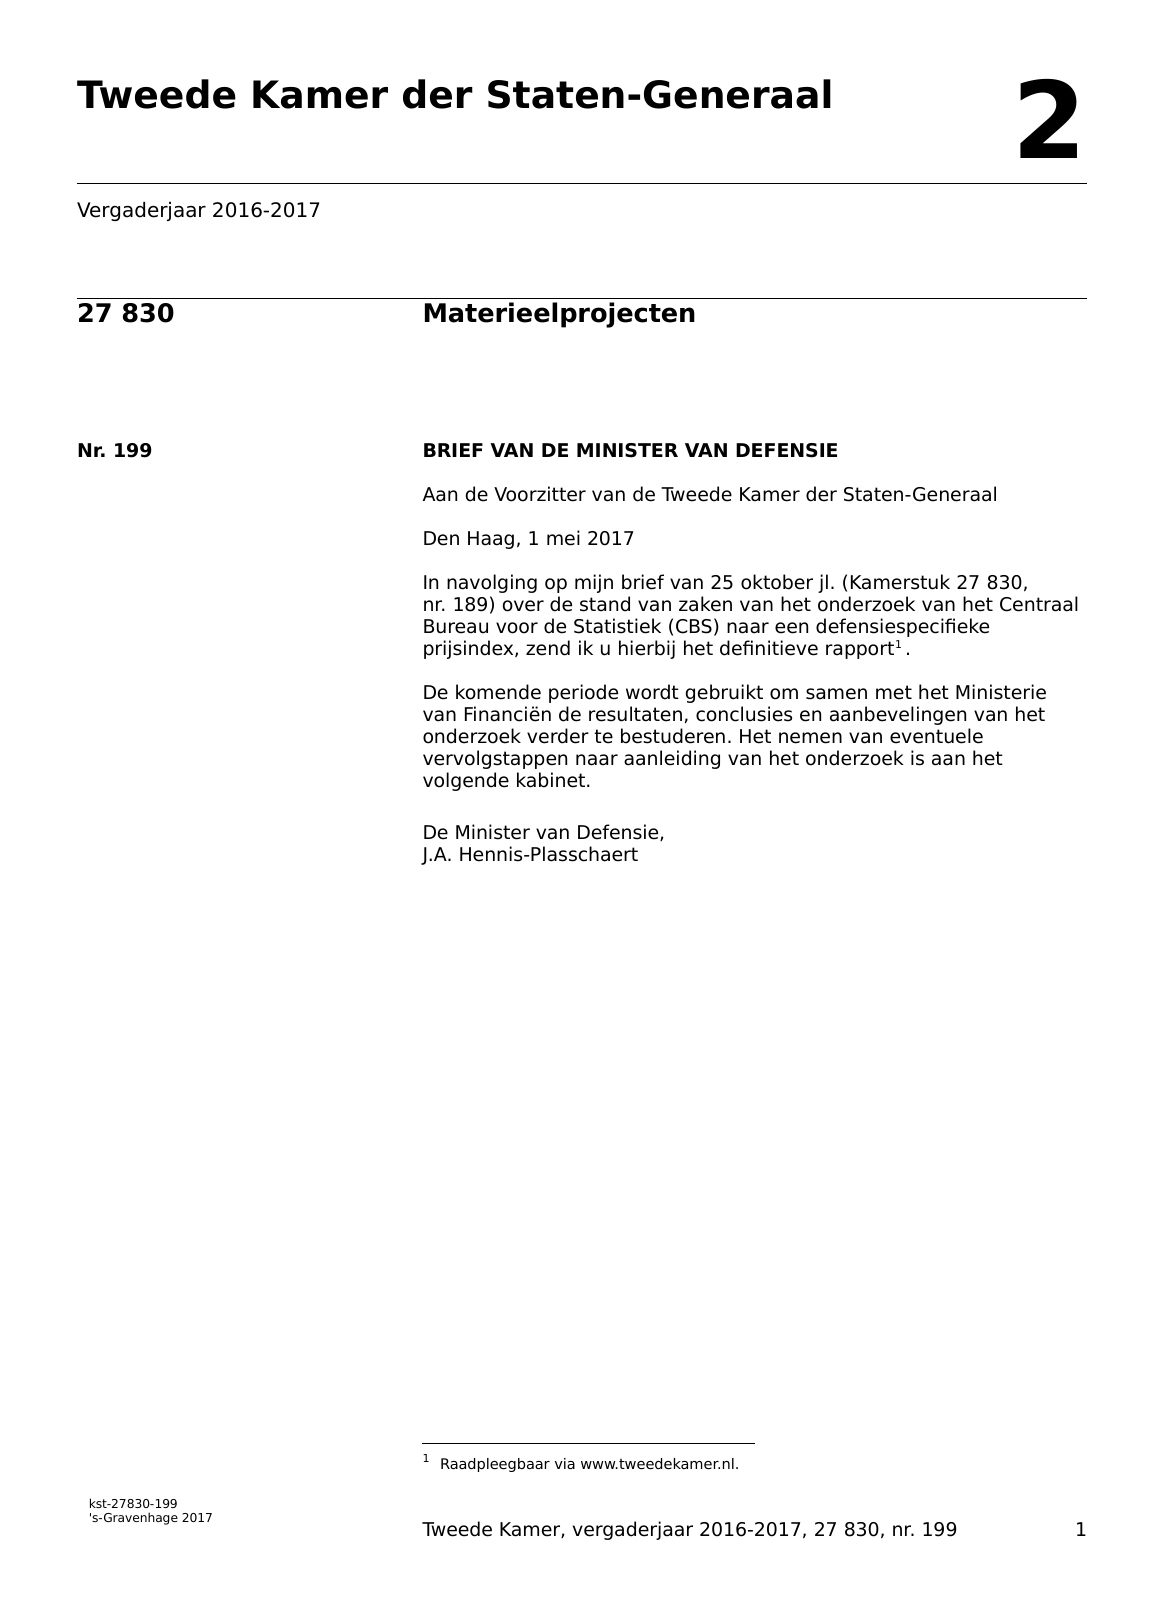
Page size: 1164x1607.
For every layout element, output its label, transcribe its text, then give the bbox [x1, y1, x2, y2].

text Aan de Voorzitter van de Tweede Kamer der Staten-Generaal [422, 484, 1087, 506]
text kst-27830-199 [88, 1497, 323, 1511]
table_cell Vergaderjaar 2016-2017 [77, 184, 1087, 298]
text De Minister van Defensie, J.A. Hennis-Plasschaert [422, 822, 1087, 866]
subtitle Nr. 199 BRIEF VAN DE MINISTER VAN DEFENSIE [77, 440, 1087, 462]
text De komende periode wordt gebruikt om samen met het Ministerie van Financiën de resultaten, conclusies en aanbevelingen van het onderzoek verder te bestuderen. Het nemen van eventuele vervolgstappen naar aanleiding van het onderzoek is aan het volgende kabinet. [422, 682, 1087, 792]
table_header Tweede Kamer der Staten-Generaal [77, 59, 886, 183]
table_header 2 [886, 59, 1087, 183]
text 's-Gravenhage 2017 [88, 1511, 323, 1525]
text Den Haag, 1 mei 2017 [422, 528, 1087, 550]
text In navolging op mijn brief van 25 oktober jl. (Kamerstuk 27 830, nr. 189) over de stand van zaken van het onderzoek van het Centraal Bureau voor de Statistiek (CBS) naar een defensiespecifieke prijsindex, zend ik u hierbij het definitieve rapport. [422, 572, 1087, 660]
subtitle 27 830 Materieelprojecten [77, 299, 1087, 329]
text Raadpleegbaar via www.tweedekamer.nl. [422, 1452, 1087, 1474]
